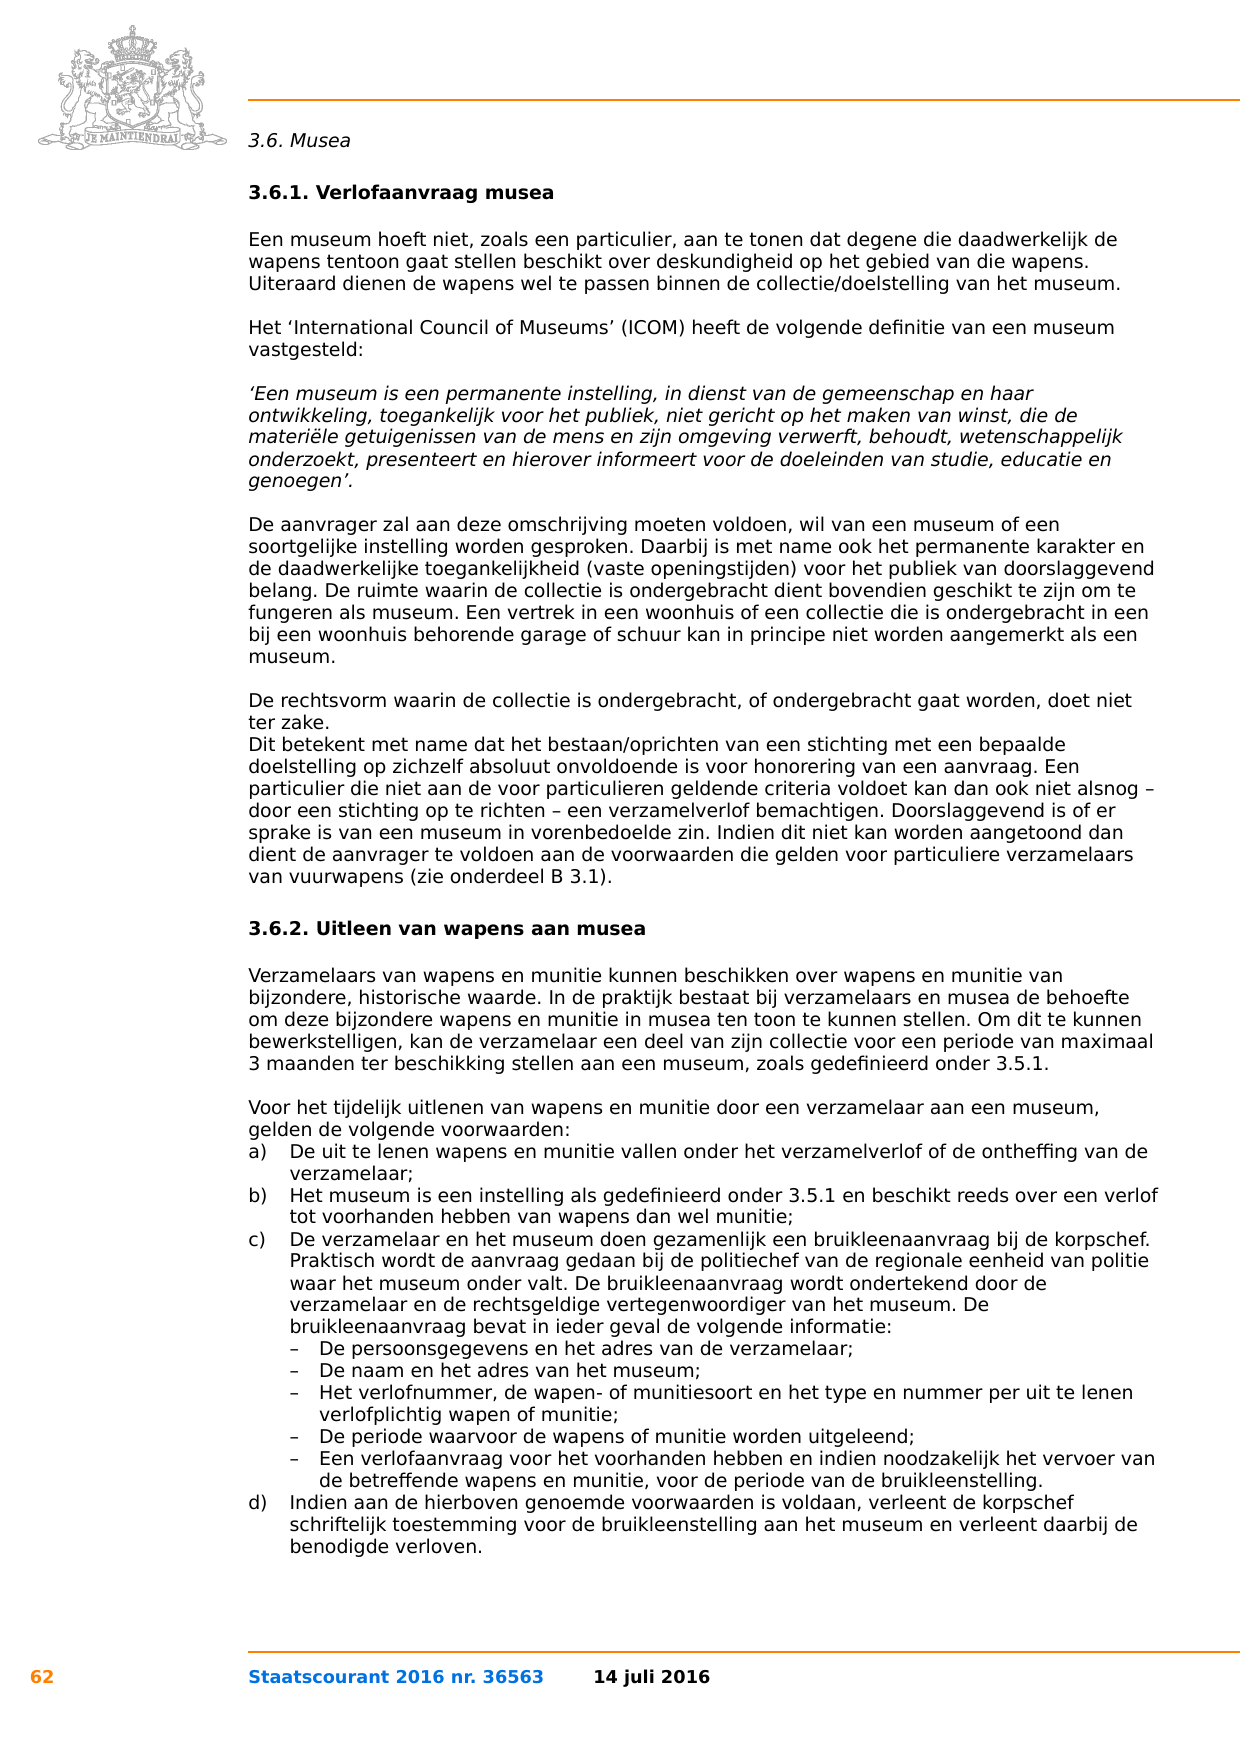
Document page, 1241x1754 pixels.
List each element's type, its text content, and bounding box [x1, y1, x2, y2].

text a) De uit te lenen wapens en munitie vallen onder het verzamelverlof of de ontheffing van de verzamelaar; [248, 1141, 1163, 1184]
text De aanvrager zal aan deze omschrijving moeten voldoen, wil van een museum of een soortgelijke instelling worden gesproken. Daarbij is met name ook het permanente karakter en de daadwerkelijke toegankelijkheid (vaste openingstijden) voor het publiek van doorslaggevend belang. De ruimte waarin de collectie is ondergebracht dient bovendien geschikt te zijn om te fungeren als museum. Een vertrek in een woonhuis of een collectie die is ondergebracht in een bij een woonhuis behorende garage of schuur kan in principe niet worden aangemerkt als een museum. [248, 514, 1163, 668]
text c) De verzamelaar en het museum doen gezamenlijk een bruikleenaanvraag bij de korpschef. Praktisch wordt de aanvraag gedaan bij de politiechef van de regionale eenheid van politie waar het museum onder valt. De bruikleenaanvraag wordt ondertekend door de verzamelaar en de rechtsgeldige vertegenwoordiger van het museum. De bruikleenaanvraag bevat in ieder geval de volgende informatie: [248, 1228, 1163, 1338]
subtitle 3.6.1. Verlofaanvraag musea [248, 182, 1163, 204]
text – De periode waarvoor de wapens of munitie worden uitgeleend; [289, 1426, 1163, 1448]
text – De naam en het adres van het museum; [289, 1360, 1163, 1382]
text Het ‘International Council of Museums’ (ICOM) heeft de volgende definitie van een museum vastgesteld: [248, 317, 1163, 361]
picture [38, 25, 227, 150]
text – Het verlofnummer, de wapen- of munitiesoort en het type en nummer per uit te lenen verlofplichtig wapen of munitie; [289, 1382, 1163, 1426]
text d) Indien aan de hierboven genoemde voorwaarden is voldaan, verleent de korpschef schriftelijk toestemming voor de bruikleenstelling aan het museum en verleent daarbij de benodigde verloven. [248, 1492, 1163, 1558]
text b) Het museum is een instelling als gedefinieerd onder 3.5.1 en beschikt reeds over een verlof tot voorhanden hebben van wapens dan wel munitie; [248, 1184, 1163, 1228]
text Dit betekent met name dat het bestaan/oprichten van een stichting met een bepaalde doelstelling op zichzelf absoluut onvoldoende is voor honorering van een aanvraag. Een particulier die niet aan de voor particulieren geldende criteria voldoet kan dan ook niet alsnog – door een stichting op te richten – een verzamelverlof bemachtigen. Doorslaggevend is of er sprake is van een museum in vorenbedoelde zin. Indien dit niet kan worden aangetoond dan dient de aanvrager te voldoen aan de voorwaarden die gelden voor particuliere verzamelaars van vuurwapens (zie onderdeel B 3.1). [248, 734, 1163, 888]
text Verzamelaars van wapens en munitie kunnen beschikken over wapens en munitie van bijzondere, historische waarde. In de praktijk bestaat bij verzamelaars en musea de behoefte om deze bijzondere wapens en munitie in musea ten toon te kunnen stellen. Om dit te kunnen bewerkstelligen, kan de verzamelaar een deel van zijn collectie voor een periode van maximaal 3 maanden ter beschikking stellen aan een museum, zoals gedefinieerd onder 3.5.1. [248, 965, 1163, 1075]
text – Een verlofaanvraag voor het voorhanden hebben en indien noodzakelijk het vervoer van de betreffende wapens en munitie, voor de periode van de bruikleenstelling. [289, 1448, 1163, 1492]
subtitle 3.6. Musea [248, 130, 1163, 152]
text Voor het tijdelijk uitlenen van wapens en munitie door een verzamelaar aan een museum, gelden de volgende voorwaarden: [248, 1097, 1163, 1141]
text De rechtsvorm waarin de collectie is ondergebracht, of ondergebracht gaat worden, doet niet ter zake. [248, 690, 1163, 734]
text ‘Een museum is een permanente instelling, in dienst van de gemeenschap en haar ontwikkeling, toegankelijk voor het publiek, niet gericht op het maken van winst, die de materiële getuigenissen van de mens en zijn omgeving verwerft, behoudt, wetenschappelijk onderzoekt, presenteert en hierover informeert voor de doeleinden van studie, educatie en genoegen’. [248, 382, 1163, 492]
subtitle 3.6.2. Uitleen van wapens aan musea [248, 918, 1163, 940]
text – De persoonsgegevens en het adres van de verzamelaar; [289, 1338, 1163, 1360]
text Een museum hoeft niet, zoals een particulier, aan te tonen dat degene die daadwerkelijk de wapens tentoon gaat stellen beschikt over deskundigheid op het gebied van die wapens. Uiteraard dienen de wapens wel te passen binnen de collectie/doelstelling van het museum. [248, 229, 1163, 295]
